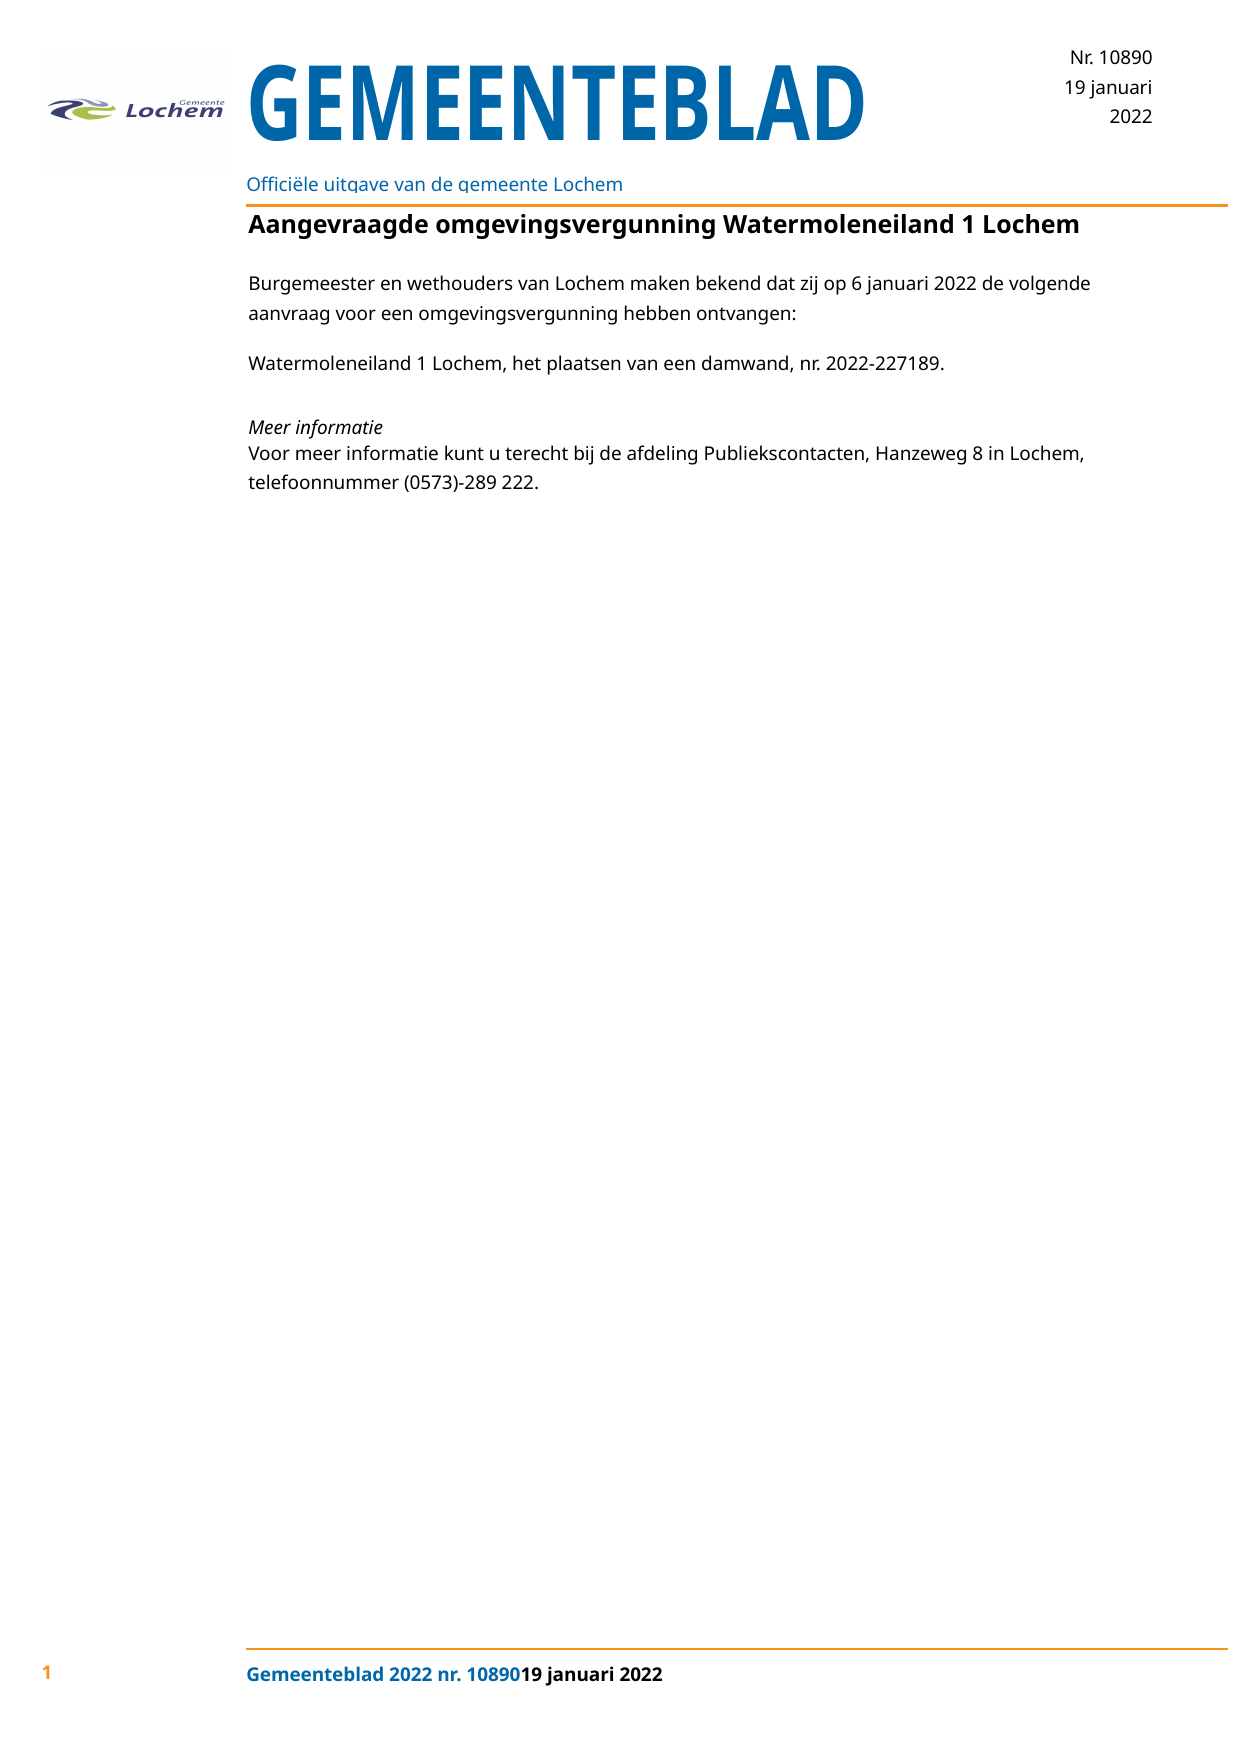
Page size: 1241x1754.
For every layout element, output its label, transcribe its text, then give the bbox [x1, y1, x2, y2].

picture [41, 47, 231, 172]
text Meer informatie [248, 414, 1152, 440]
text Watermoleneiland 1 Lochem, het plaatsen van een damwand, nr. 2022-227189. [248, 350, 1152, 376]
text Burgemeester en wethouders van Lochem maken bekend dat zij op 6 januari 2022 de volgende aanvraag voor een omgevingsvergunning hebben ontvangen: [248, 270, 1152, 326]
text Voor meer informatie kunt u terecht bij de afdeling Publiekscontacten, Hanzeweg 8 in Lochem, telefoonnummer (0573)-289 222. [248, 440, 1152, 495]
text Aangevraagde omgevingsvergunning Watermoleneiland 1 Lochem [248, 207, 1152, 241]
